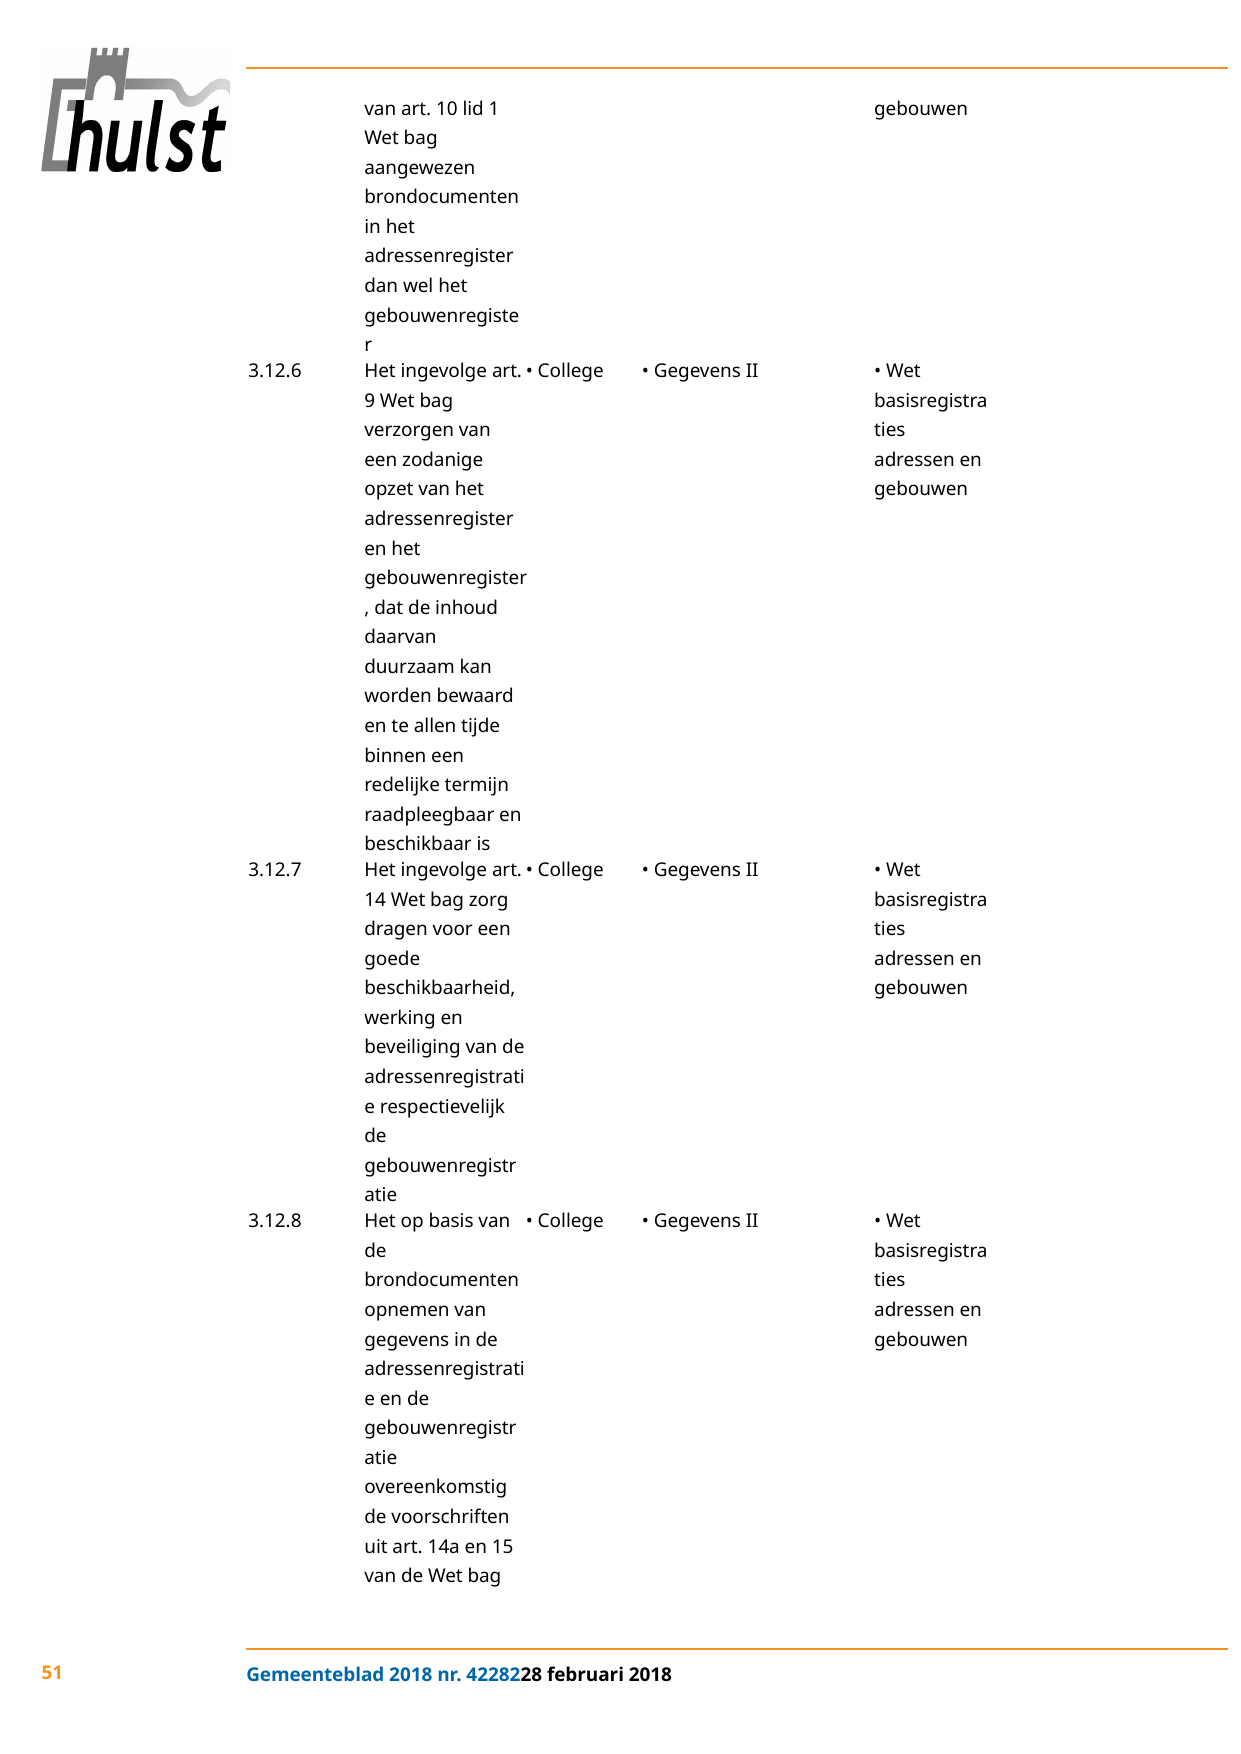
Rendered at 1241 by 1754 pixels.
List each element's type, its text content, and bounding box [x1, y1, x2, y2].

table_cell [642, 95, 874, 357]
table_cell [990, 357, 1152, 856]
table_cell [248, 95, 364, 357]
table_cell • Gegevens II [642, 1208, 874, 1588]
table_cell • Wet basisregistraties adressen en gebouwen [874, 856, 990, 1207]
table_cell [990, 1208, 1152, 1588]
table_cell • College [526, 357, 642, 856]
table_cell • Wet basisregistraties adressen en gebouwen [874, 1208, 990, 1588]
table_cell 3.12.8 [248, 1208, 364, 1588]
table_cell 3.12.7 [248, 856, 364, 1207]
table_cell 3.12.6 [248, 357, 364, 856]
picture [41, 47, 231, 172]
table_cell [990, 95, 1152, 357]
table_cell • Gegevens II [642, 357, 874, 856]
table_cell • College [526, 1208, 642, 1588]
table_cell van art. 10 lid 1 Wet bag aangewezen brondocumenten in het adressenregister dan wel het gebouwenregister [364, 95, 526, 357]
table_cell [990, 856, 1152, 1207]
table_cell Het op basis van de brondocumenten opnemen van gegevens in de adressenregistratie en de gebouwenregistratie overeenkomstig de voorschriften uit art. 14a en 15 van de Wet bag [364, 1208, 526, 1588]
table_cell • Gegevens II [642, 856, 874, 1207]
table_cell Het ingevolge art. 9 Wet bag verzorgen van een zodanige opzet van het adressenregister en het gebouwenregister, dat de inhoud daarvan duurzaam kan worden bewaard en te allen tijde binnen een redelijke termijn raadpleegbaar en beschikbaar is [364, 357, 526, 856]
table_cell [526, 95, 642, 357]
table_cell • College [526, 856, 642, 1207]
table_cell Het ingevolge art. 14 Wet bag zorg dragen voor een goede beschikbaarheid, werking en beveiliging van de adressenregistratie respectievelijk de gebouwenregistratie [364, 856, 526, 1207]
table_cell • Wet basisregistraties adressen en gebouwen [874, 357, 990, 856]
table_cell gebouwen [874, 95, 990, 357]
